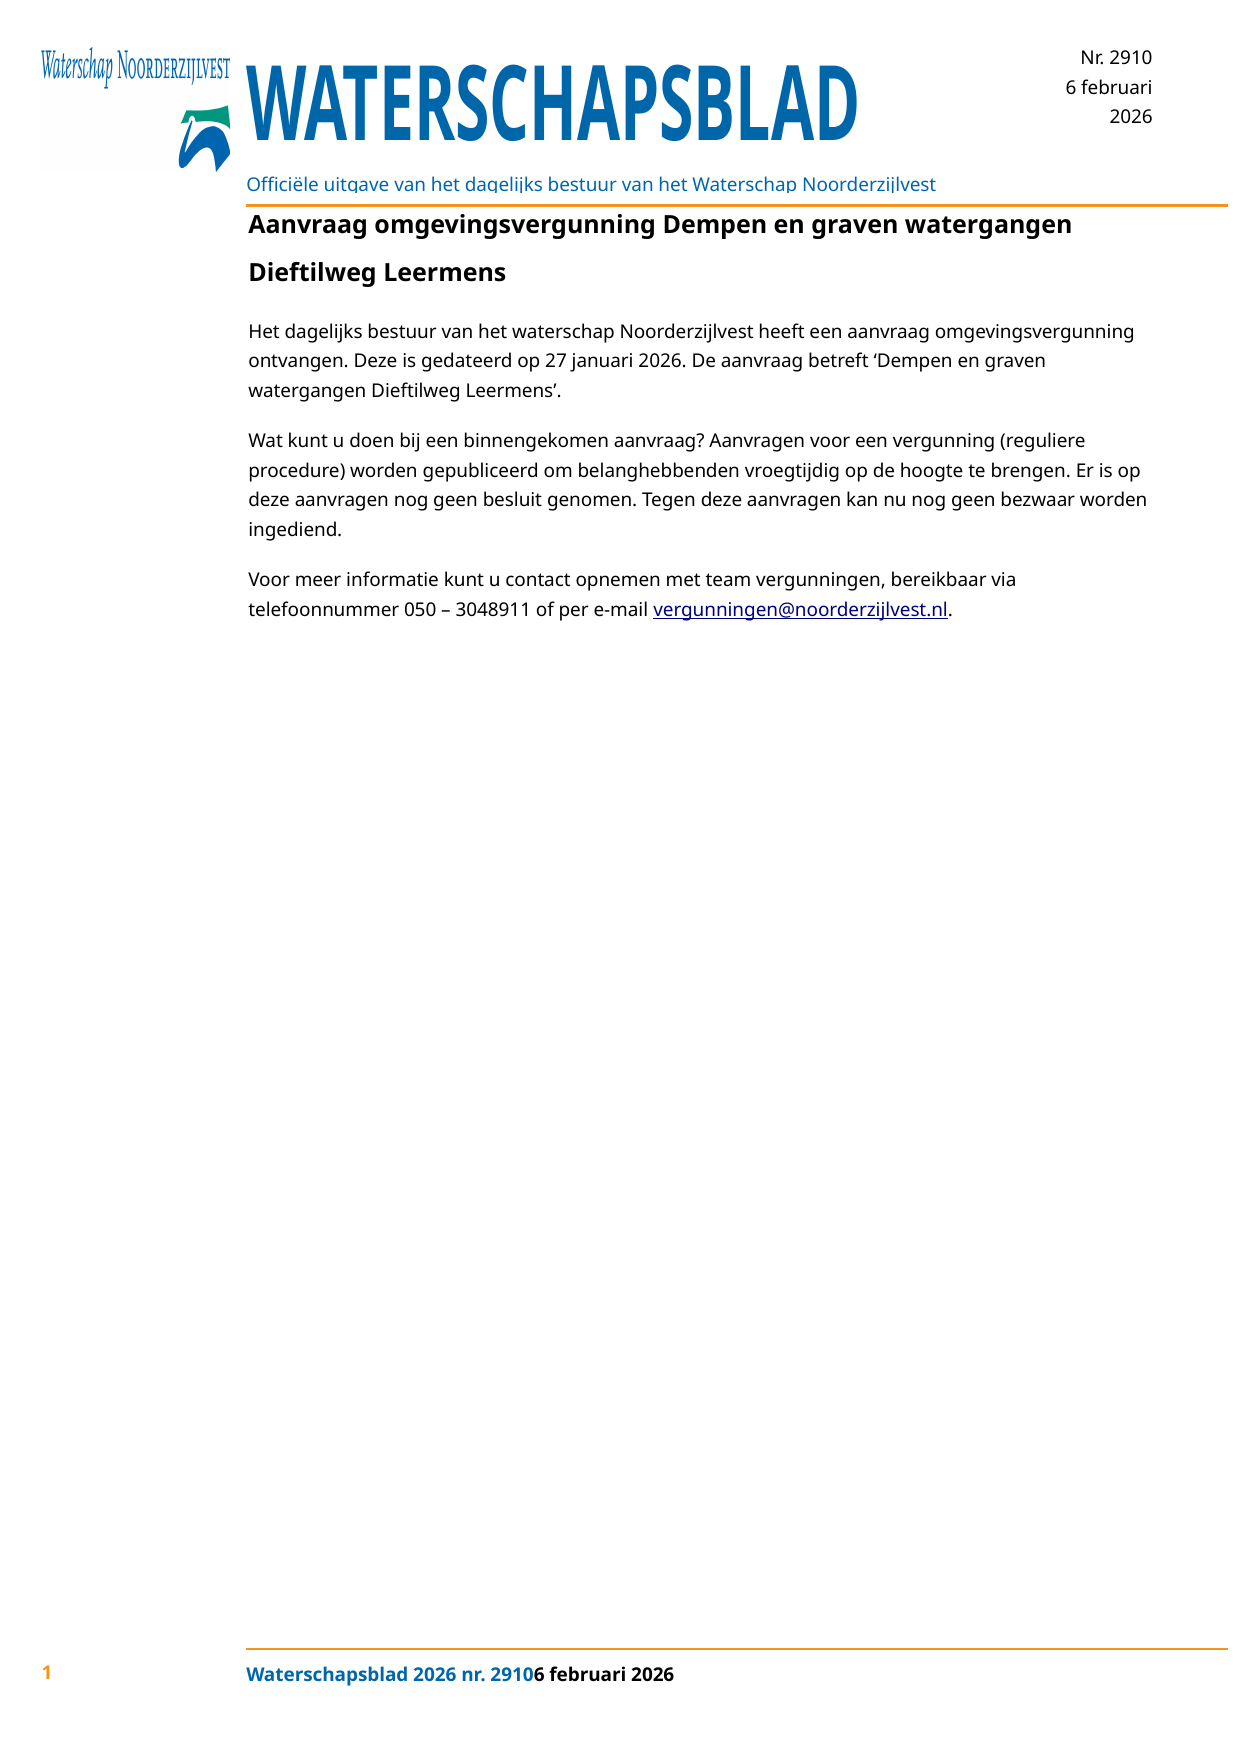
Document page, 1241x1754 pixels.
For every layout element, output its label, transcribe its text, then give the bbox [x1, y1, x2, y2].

picture [41, 47, 231, 172]
text Wat kunt u doen bij een binnengekomen aanvraag? Aanvragen voor een vergunning (reguliere procedure) worden gepubliceerd om belanghebbenden vroegtijdig op de hoogte te brengen. Er is op deze aanvragen nog geen besluit genomen. Tegen deze aanvragen kan nu nog geen bezwaar worden ingediend. [248, 427, 1152, 542]
text Het dagelijks bestuur van het waterschap Noorderzijlvest heeft een aanvraag omgevingsvergunning ontvangen. Deze is gedateerd op 27 januari 2026. De aanvraag betreft ‘Dempen en graven watergangen Dieftilweg Leermens’. [248, 318, 1152, 403]
text Aanvraag omgevingsvergunning Dempen en graven watergangen Dieftilweg Leermens [248, 207, 1152, 288]
text Voor meer informatie kunt u contact opnemen met team vergunningen, bereikbaar via telefoonnummer 050 – 3048911 of per e-mail vergunningen@noorderzijlvest.nl. [248, 567, 1152, 622]
